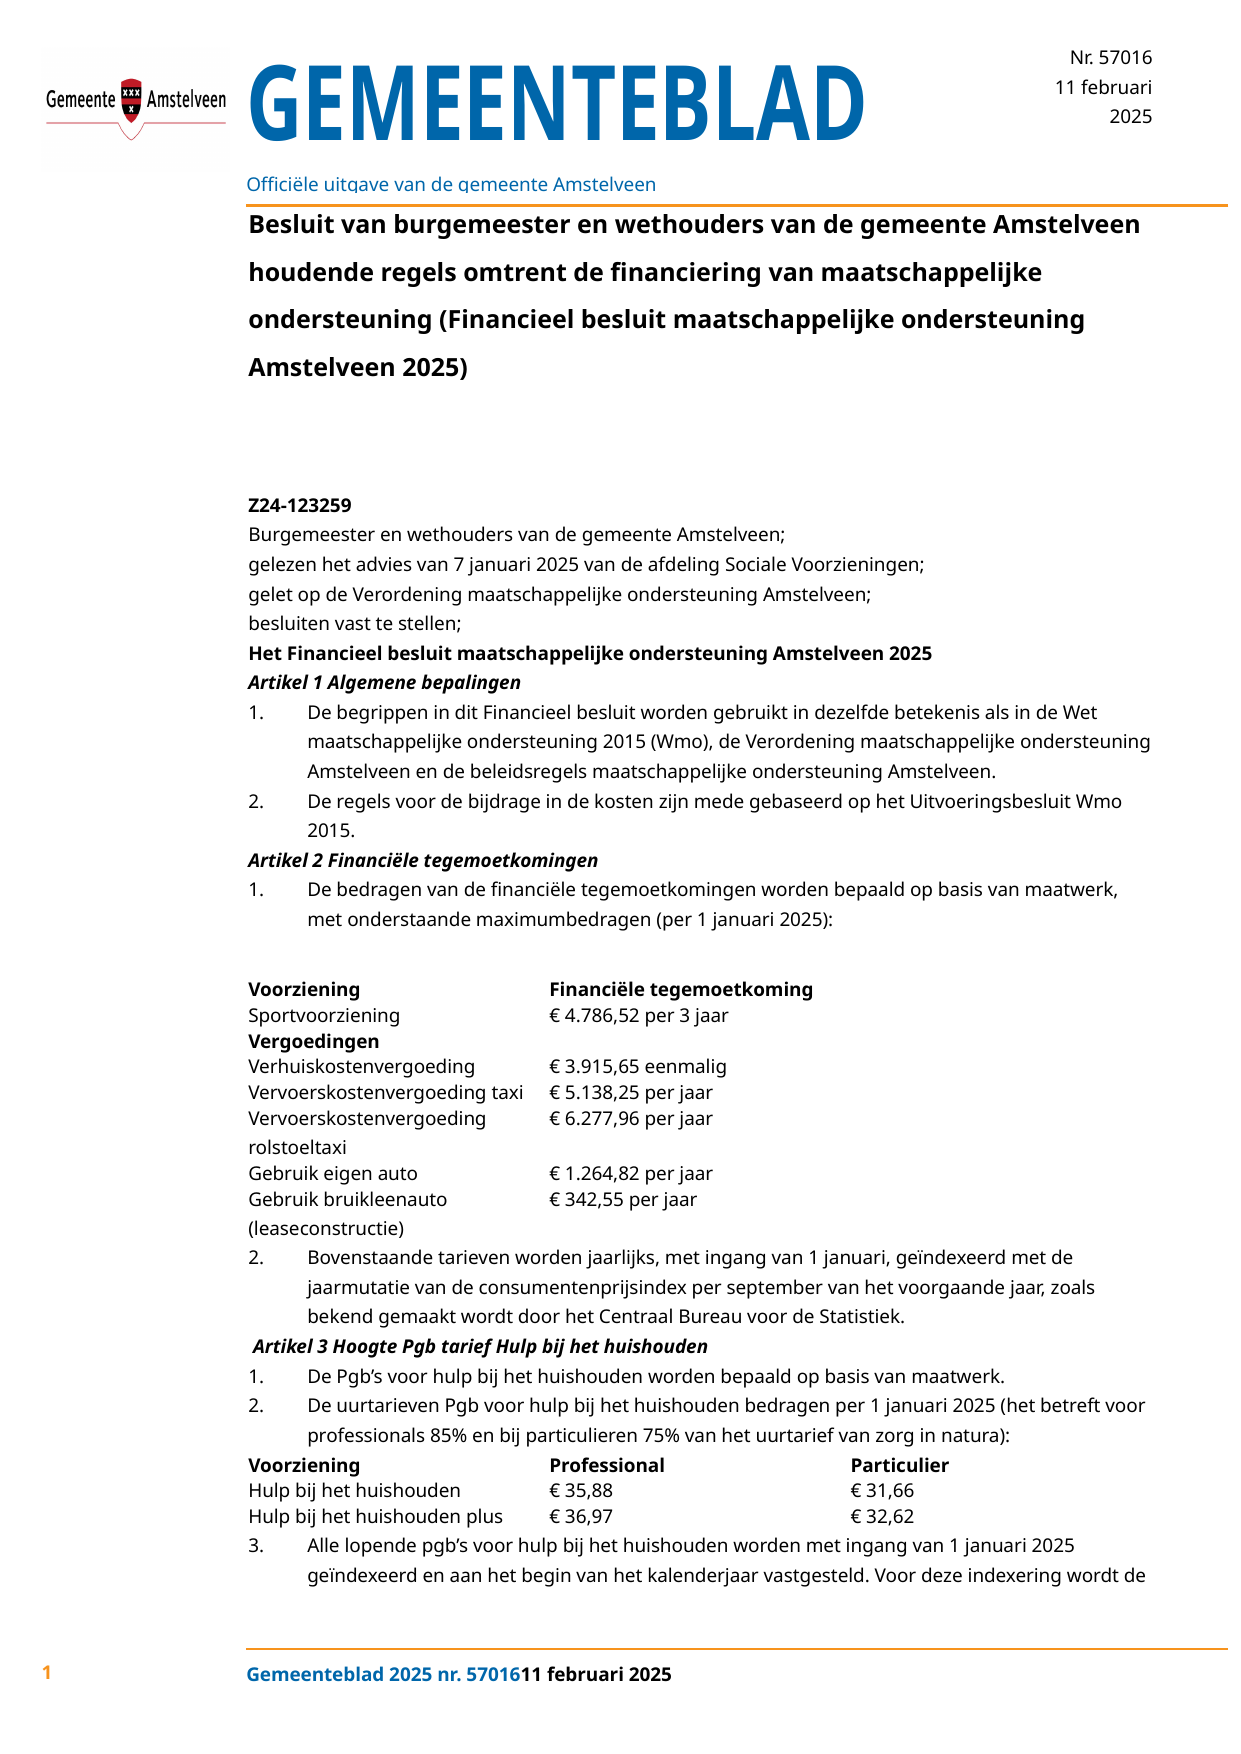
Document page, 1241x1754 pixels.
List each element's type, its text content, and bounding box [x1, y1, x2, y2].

table_cell [549, 1028, 1152, 1053]
table_cell Hulp bij het huishouden [248, 1478, 549, 1503]
table_cell € 35,88 [549, 1478, 850, 1503]
table_cell € 342,55 per jaar [549, 1186, 1152, 1241]
list De bedragen van de financiële tegemoetkomingen worden bepaald op basis van maatwerk, met onderstaande maximumbedragen (per 1 januari 2025): [248, 877, 1152, 932]
list De begrippen in dit Financieel besluit worden gebruikt in dezelfde betekenis als in de Wet maatschappelijke ondersteuning 2015 (Wmo), de Verordening maatschappelijke ondersteuning Amstelveen en de beleidsregels maatschappelijke ondersteuning Amstelveen. [248, 699, 1152, 784]
table_cell € 6.277,96 per jaar [549, 1105, 1152, 1160]
text Burgemeester en wethouders van de gemeente Amstelveen; [248, 522, 1152, 547]
table_cell € 5.138,25 per jaar [549, 1079, 1152, 1105]
list De regels voor de bijdrage in de kosten zijn mede gebaseerd op het Uitvoeringsbesluit Wmo 2015. [248, 788, 1152, 843]
table_header Voorziening [248, 976, 549, 1002]
table_cell Gebruik bruikleenauto (leaseconstructie) [248, 1186, 549, 1241]
text Het Financieel besluit maatschappelijke ondersteuning Amstelveen 2025 [248, 640, 1152, 666]
table_header Particulier [850, 1452, 1152, 1477]
text Artikel 2 Financiële tegemoetkomingen [248, 847, 1152, 873]
picture [41, 47, 231, 172]
table_cell Verhuiskostenvergoeding [248, 1054, 549, 1079]
table_cell Vervoerskostenvergoeding taxi [248, 1079, 549, 1105]
text Artikel 3 Hoogte Pgb tarief Hulp bij het huishouden [248, 1333, 1152, 1359]
text gelezen het advies van 7 januari 2025 van de afdeling Sociale Voorzieningen; [248, 551, 1152, 577]
table_cell € 1.264,82 per jaar [549, 1160, 1152, 1186]
list De uurtarieven Pgb voor hulp bij het huishouden bedragen per 1 januari 2025 (het betreft voor professionals 85% en bij particulieren 75% van het uurtarief van zorg in natura): [248, 1392, 1152, 1448]
table_cell Sportvoorziening [248, 1002, 549, 1028]
list De Pgb’s voor hulp bij het huishouden worden bepaald op basis van maatwerk. [248, 1363, 1152, 1389]
text gelet op de Verordening maatschappelijke ondersteuning Amstelveen; [248, 581, 1152, 606]
text Besluit van burgemeester en wethouders van de gemeente Amstelveen houdende regels omtrent de financiering van maatschappelijke ondersteuning (Financieel besluit maatschappelijke ondersteuning Amstelveen 2025) [248, 207, 1152, 384]
table_cell Vergoedingen [248, 1028, 549, 1053]
text Z24-123259 [248, 492, 1152, 518]
list Alle lopende pgb’s voor hulp bij het huishouden worden met ingang van 1 januari 2025 geïndexeerd en aan het begin van het kalenderjaar vastgesteld. Voor deze indexering wordt de [248, 1532, 1152, 1587]
table_cell € 3.915,65 eenmalig [549, 1054, 1152, 1079]
table_cell € 4.786,52 per 3 jaar [549, 1002, 1152, 1028]
table_cell € 36,97 [549, 1503, 850, 1529]
table_cell Gebruik eigen auto [248, 1160, 549, 1186]
table_cell € 31,66 [850, 1478, 1152, 1503]
table_header Professional [549, 1452, 850, 1477]
table_cell Hulp bij het huishouden plus [248, 1503, 549, 1529]
text besluiten vast te stellen; [248, 610, 1152, 636]
table_cell € 32,62 [850, 1503, 1152, 1529]
list Bovenstaande tarieven worden jaarlijks, met ingang van 1 januari, geïndexeerd met de jaarmutatie van de consumentenprijsindex per september van het voorgaande jaar, zoals bekend gemaakt wordt door het Centraal Bureau voor de Statistiek. [248, 1244, 1152, 1329]
text Artikel 1 Algemene bepalingen [248, 669, 1152, 695]
table_cell Vervoerskostenvergoeding rolstoeltaxi [248, 1105, 549, 1160]
table_header Voorziening [248, 1452, 549, 1477]
table_header Financiële tegemoetkoming [549, 976, 1152, 1002]
